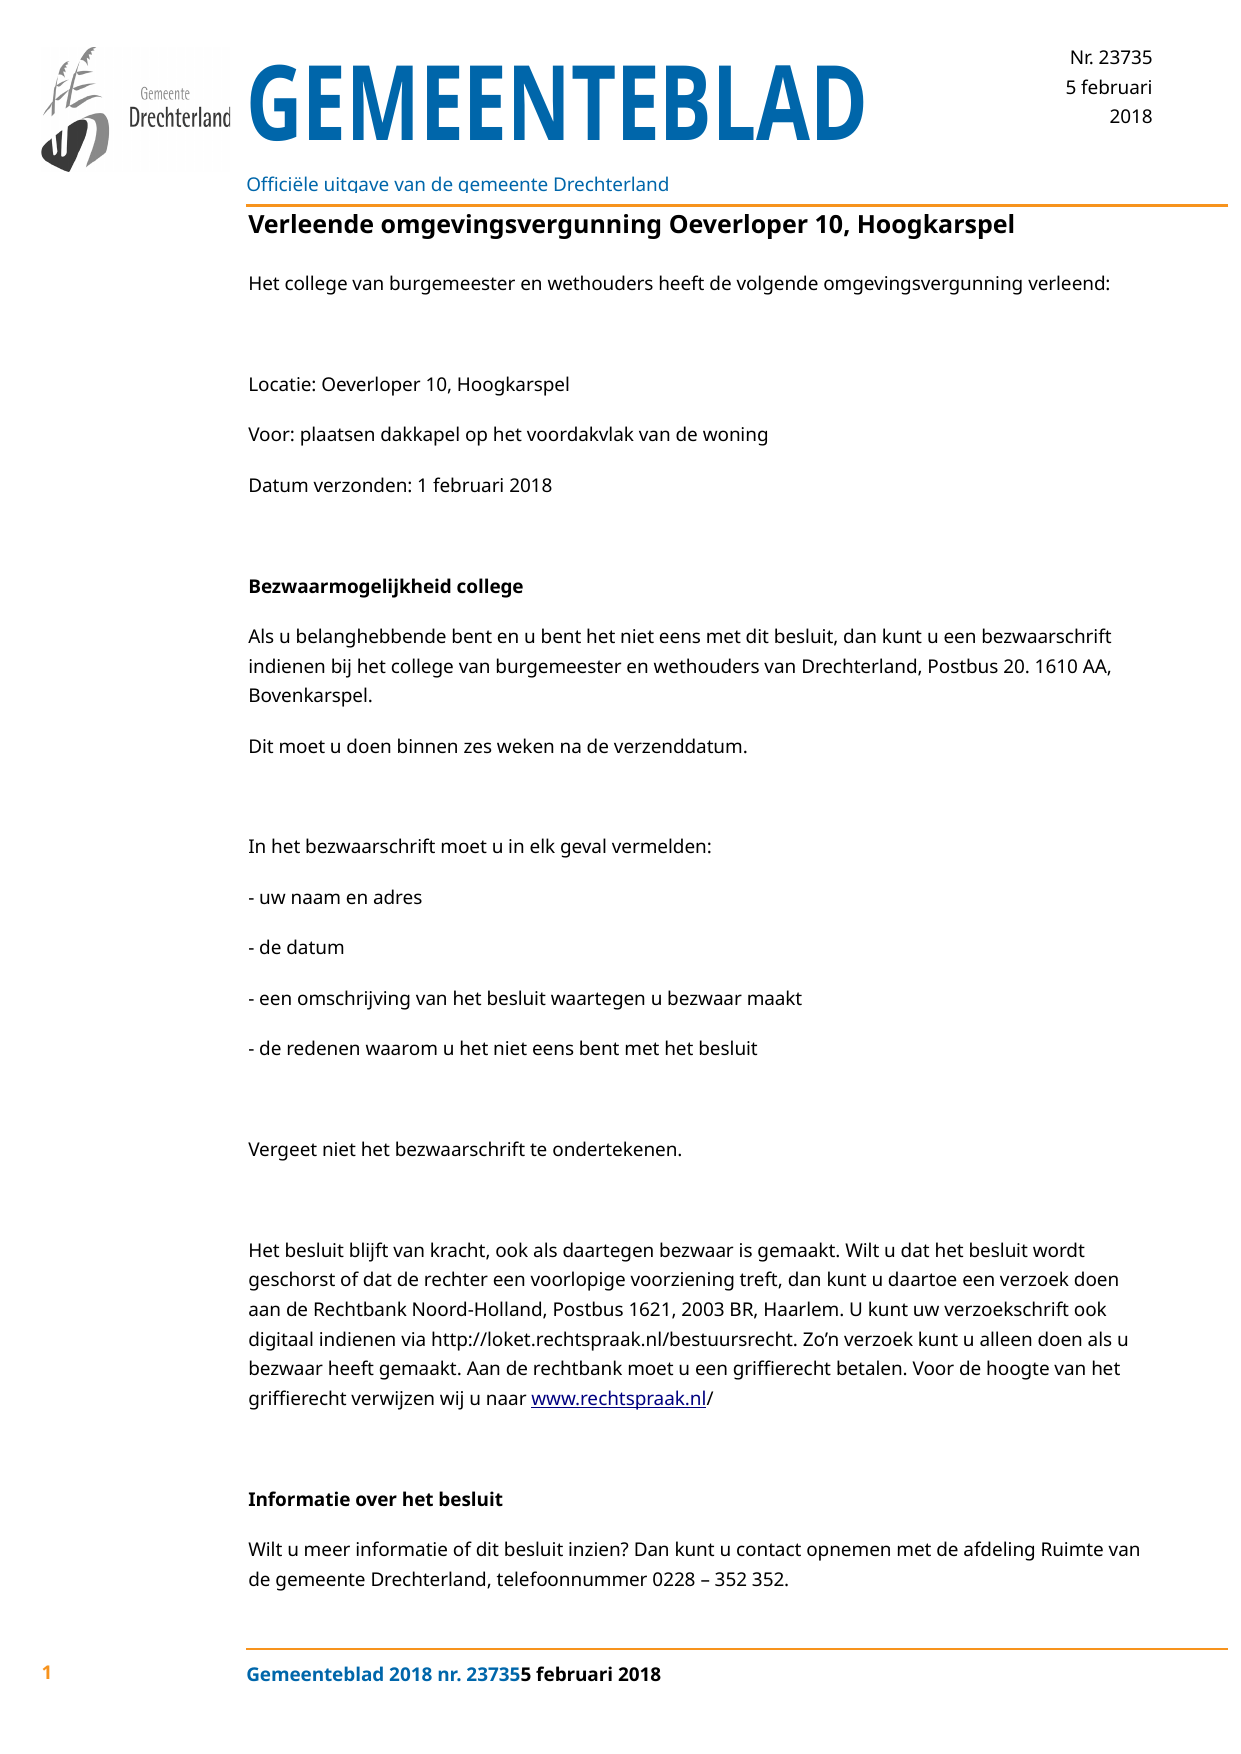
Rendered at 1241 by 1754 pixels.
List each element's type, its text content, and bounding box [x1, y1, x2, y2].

text Wilt u meer informatie of dit besluit inzien? Dan kunt u contact opnemen met de afdeling Ruimte van de gemeente Drechterland, telefoonnummer 0228 – 352 352. [248, 1536, 1152, 1591]
text Verleende omgevingsvergunning Oeverloper 10, Hoogkarspel [248, 207, 1152, 241]
picture [41, 47, 231, 172]
text Als u belanghebbende bent en u bent het niet eens met dit besluit, dan kunt u een bezwaarschrift indienen bij het college van burgemeester en wethouders van Drechterland, Postbus 20. 1610 AA, Bovenkarspel. [248, 623, 1152, 708]
text Bezwaarmogelijkheid college [248, 573, 1152, 598]
text Datum verzonden: 1 februari 2018 [248, 472, 1152, 498]
text Dit moet u doen binnen zes weken na de verzenddatum. [248, 733, 1152, 758]
text Voor: plaatsen dakkapel op het voordakvlak van de woning [248, 422, 1152, 447]
text Vergeet niet het bezwaarschrift te ondertekenen. [248, 1136, 1152, 1162]
text Locatie: Oeverloper 10, Hoogkarspel [248, 371, 1152, 397]
text - een omschrijving van het besluit waartegen u bezwaar maakt [248, 985, 1152, 1011]
text Het besluit blijft van kracht, ook als daartegen bezwaar is gemaakt. Wilt u dat het besluit wordt geschorst of dat de rechter een voorlopige voorziening treft, dan kunt u daartoe een verzoek doen aan de Rechtbank Noord-Holland, Postbus 1621, 2003 BR, Haarlem. U kunt uw verzoekschrift ook digitaal indienen via http://loket.rechtspraak.nl/bestuursrecht. Zo’n verzoek kunt u alleen doen als u bezwaar heeft gemaakt. Aan de rechtbank moet u een griffierecht betalen. Voor de hoogte van het griffierecht verwijzen wij u naar www.rechtspraak.nl/ [248, 1237, 1152, 1411]
text Informatie over het besluit [248, 1486, 1152, 1511]
text - de redenen waarom u het niet eens bent met het besluit [248, 1035, 1152, 1061]
text - de datum [248, 934, 1152, 960]
text In het bezwaarschrift moet u in elk geval vermelden: [248, 834, 1152, 859]
text Het college van burgemeester en wethouders heeft de volgende omgevingsvergunning verleend: [248, 270, 1152, 296]
text - uw naam en adres [248, 884, 1152, 910]
